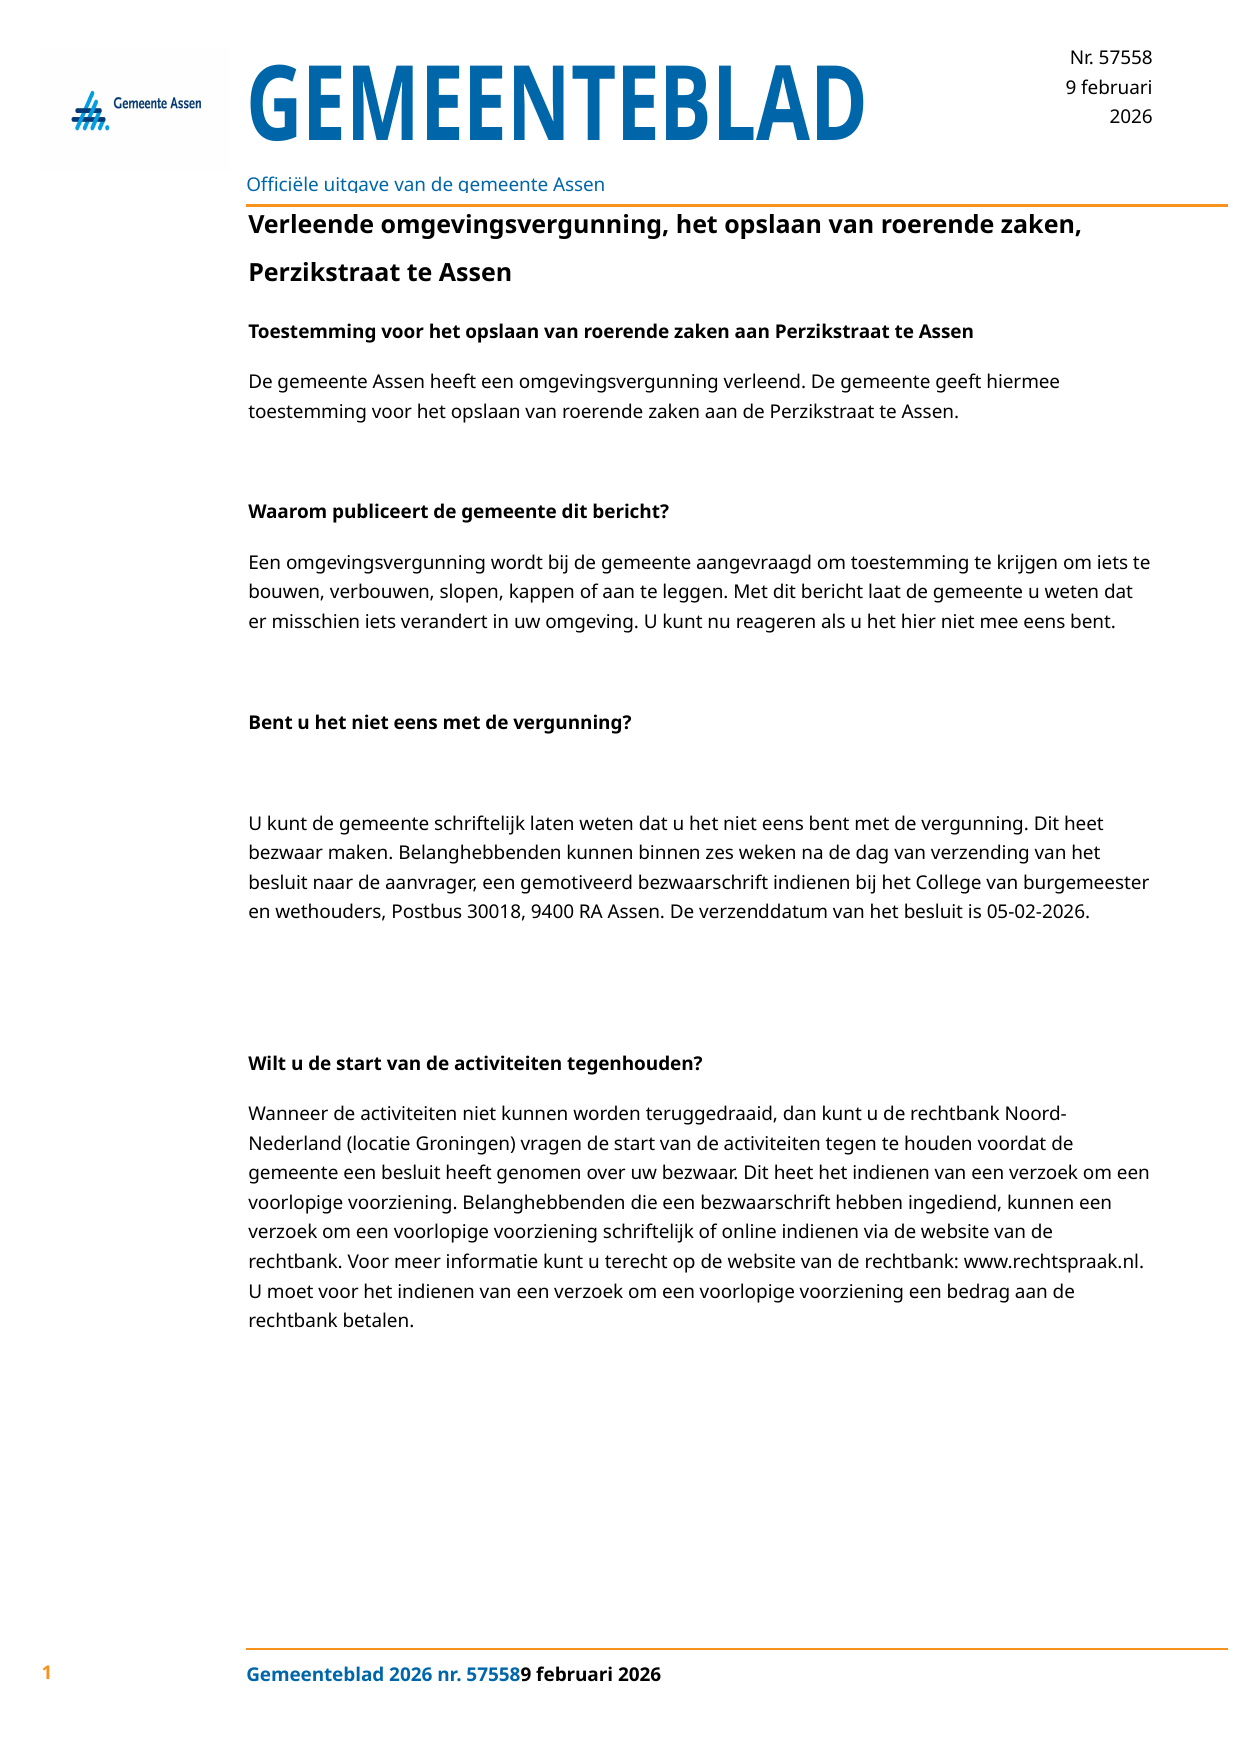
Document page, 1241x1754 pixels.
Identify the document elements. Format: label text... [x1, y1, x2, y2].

picture [41, 47, 231, 172]
text Een omgevingsvergunning wordt bij de gemeente aangevraagd om toestemming te krijgen om iets te bouwen, verbouwen, slopen, kappen of aan te leggen. Met dit bericht laat de gemeente u weten dat er misschien iets verandert in uw omgeving. U kunt nu reageren als u het hier niet mee eens bent. [248, 549, 1152, 634]
text Waarom publiceert de gemeente dit bericht? [248, 499, 1152, 524]
text Verleende omgevingsvergunning, het opslaan van roerende zaken, Perzikstraat te Assen [248, 207, 1152, 288]
text U kunt de gemeente schriftelijk laten weten dat u het niet eens bent met de vergunning. Dit heet bezwaar maken. Belanghebbenden kunnen binnen zes weken na de dag van verzending van het besluit naar de aanvrager, een gemotiveerd bezwaarschrift indienen bij het College van burgemeester en wethouders, Postbus 30018, 9400 RA Assen. De verzenddatum van het besluit is 05-02-2026. [248, 810, 1152, 924]
text Wanneer de activiteiten niet kunnen worden teruggedraaid, dan kunt u de rechtbank Noord-Nederland (locatie Groningen) vragen de start van de activiteiten tegen te houden voordat de gemeente een besluit heeft genomen over uw bezwaar. Dit heet het indienen van een verzoek om een voorlopige voorziening. Belanghebbenden die een bezwaarschrift hebben ingediend, kunnen een verzoek om een voorlopige voorziening schriftelijk of online indienen via de website van de rechtbank. Voor meer informatie kunt u terecht op de website van de rechtbank: www.rechtspraak.nl. U moet voor het indienen van een verzoek om een voorlopige voorziening een bedrag aan de rechtbank betalen. [248, 1100, 1152, 1333]
text De gemeente Assen heeft een omgevingsvergunning verleend. De gemeente geeft hiermee toestemming voor het opslaan van roerende zaken aan de Perzikstraat te Assen. [248, 368, 1152, 424]
text Wilt u de start van de activiteiten tegenhouden? [248, 1050, 1152, 1076]
text Bent u het niet eens met de vergunning? [248, 709, 1152, 735]
text Toestemming voor het opslaan van roerende zaken aan Perzikstraat te Assen [248, 318, 1152, 344]
